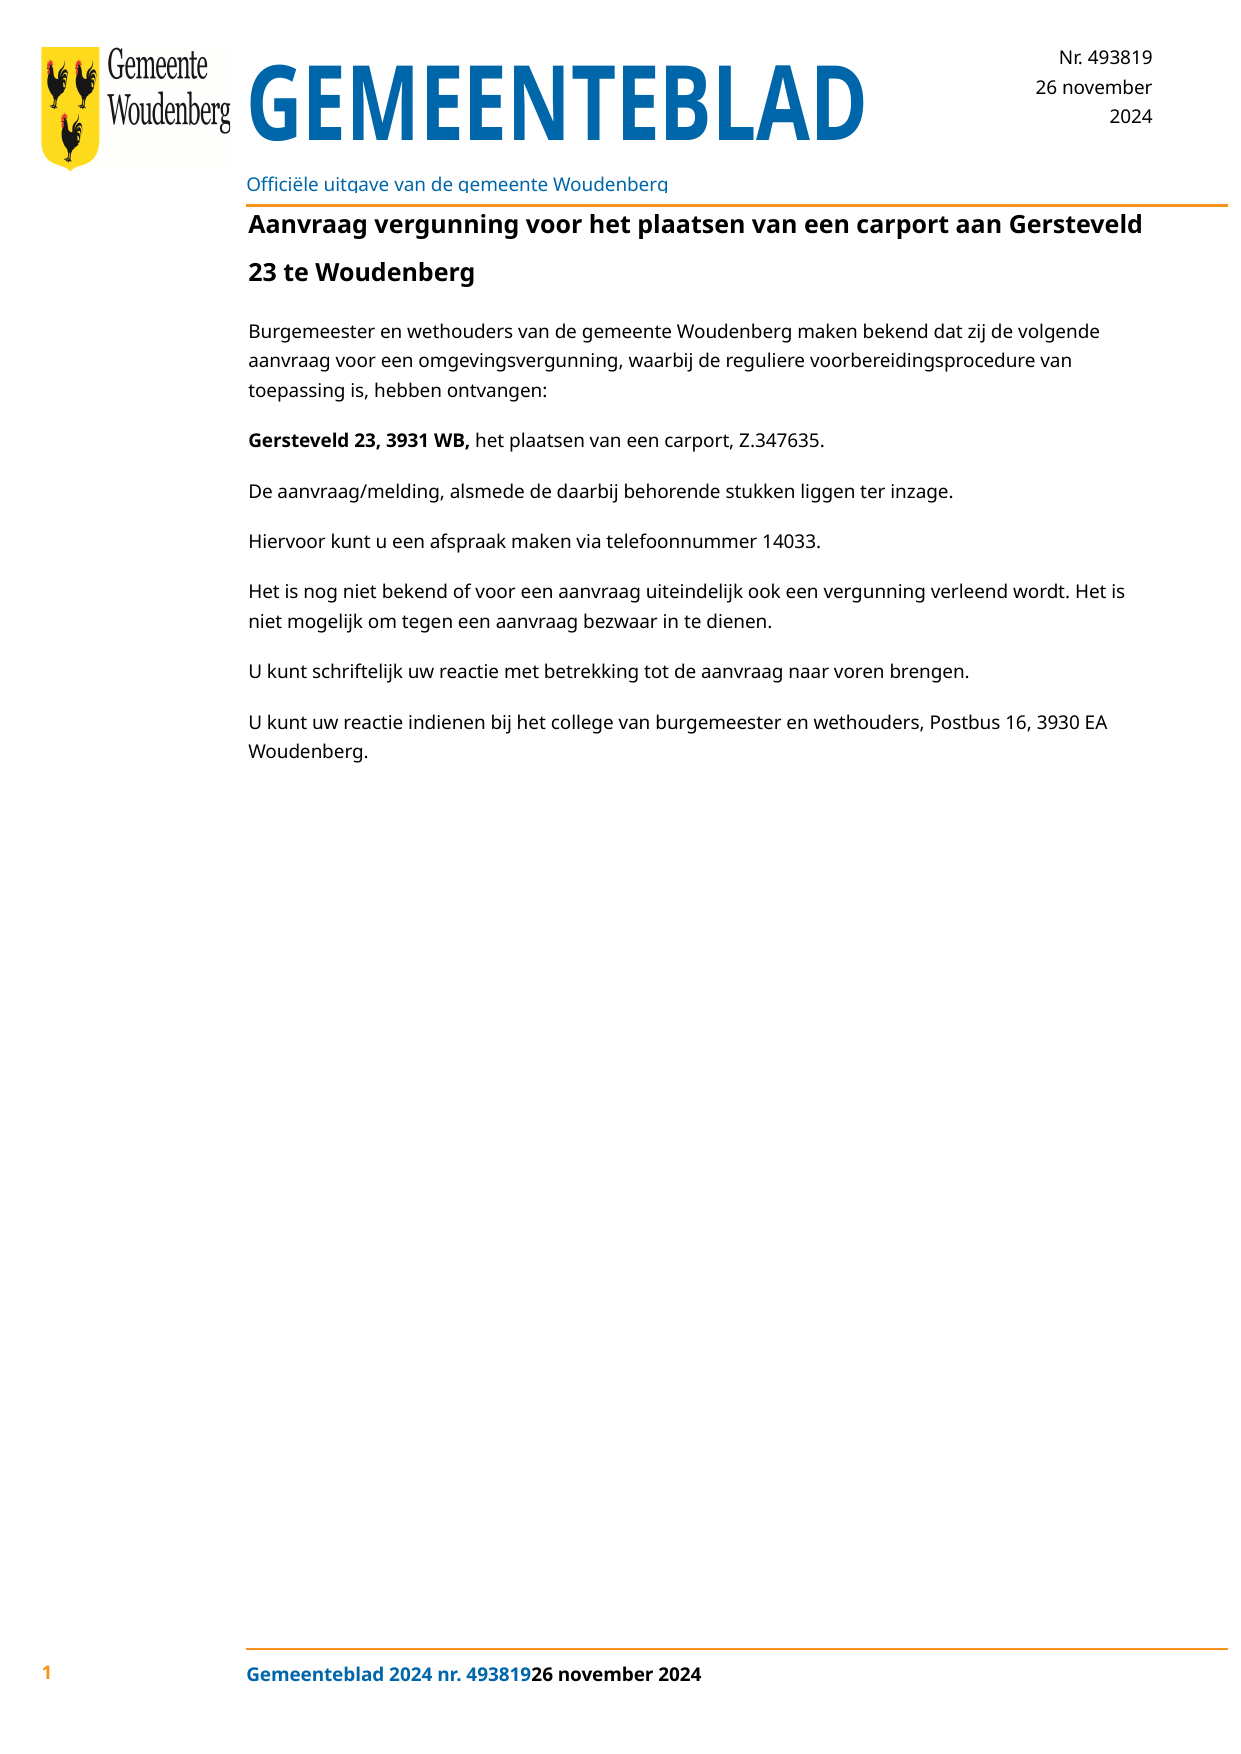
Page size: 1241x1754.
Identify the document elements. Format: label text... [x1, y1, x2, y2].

text Hiervoor kunt u een afspraak maken via telefoonnummer 14033. [248, 528, 1152, 554]
text U kunt schriftelijk uw reactie met betrekking tot de aanvraag naar voren brengen. [248, 659, 1152, 684]
text Burgemeester en wethouders van de gemeente Woudenberg maken bekend dat zij de volgende aanvraag voor een omgevingsvergunning, waarbij de reguliere voorbereidingsprocedure van toepassing is, hebben ontvangen: [248, 318, 1152, 403]
text U kunt uw reactie indienen bij het college van burgemeester en wethouders, Postbus 16, 3930 EA Woudenberg. [248, 709, 1152, 764]
text Gersteveld 23, 3931 WB, het plaatsen van een carport, Z.347635. [248, 427, 1152, 453]
text De aanvraag/melding, alsmede de daarbij behorende stukken liggen ter inzage. [248, 478, 1152, 504]
text Aanvraag vergunning voor het plaatsen van een carport aan Gersteveld 23 te Woudenberg [248, 207, 1152, 288]
picture [41, 47, 231, 172]
text Het is nog niet bekend of voor een aanvraag uiteindelijk ook een vergunning verleend wordt. Het is niet mogelijk om tegen een aanvraag bezwaar in te dienen. [248, 579, 1152, 634]
